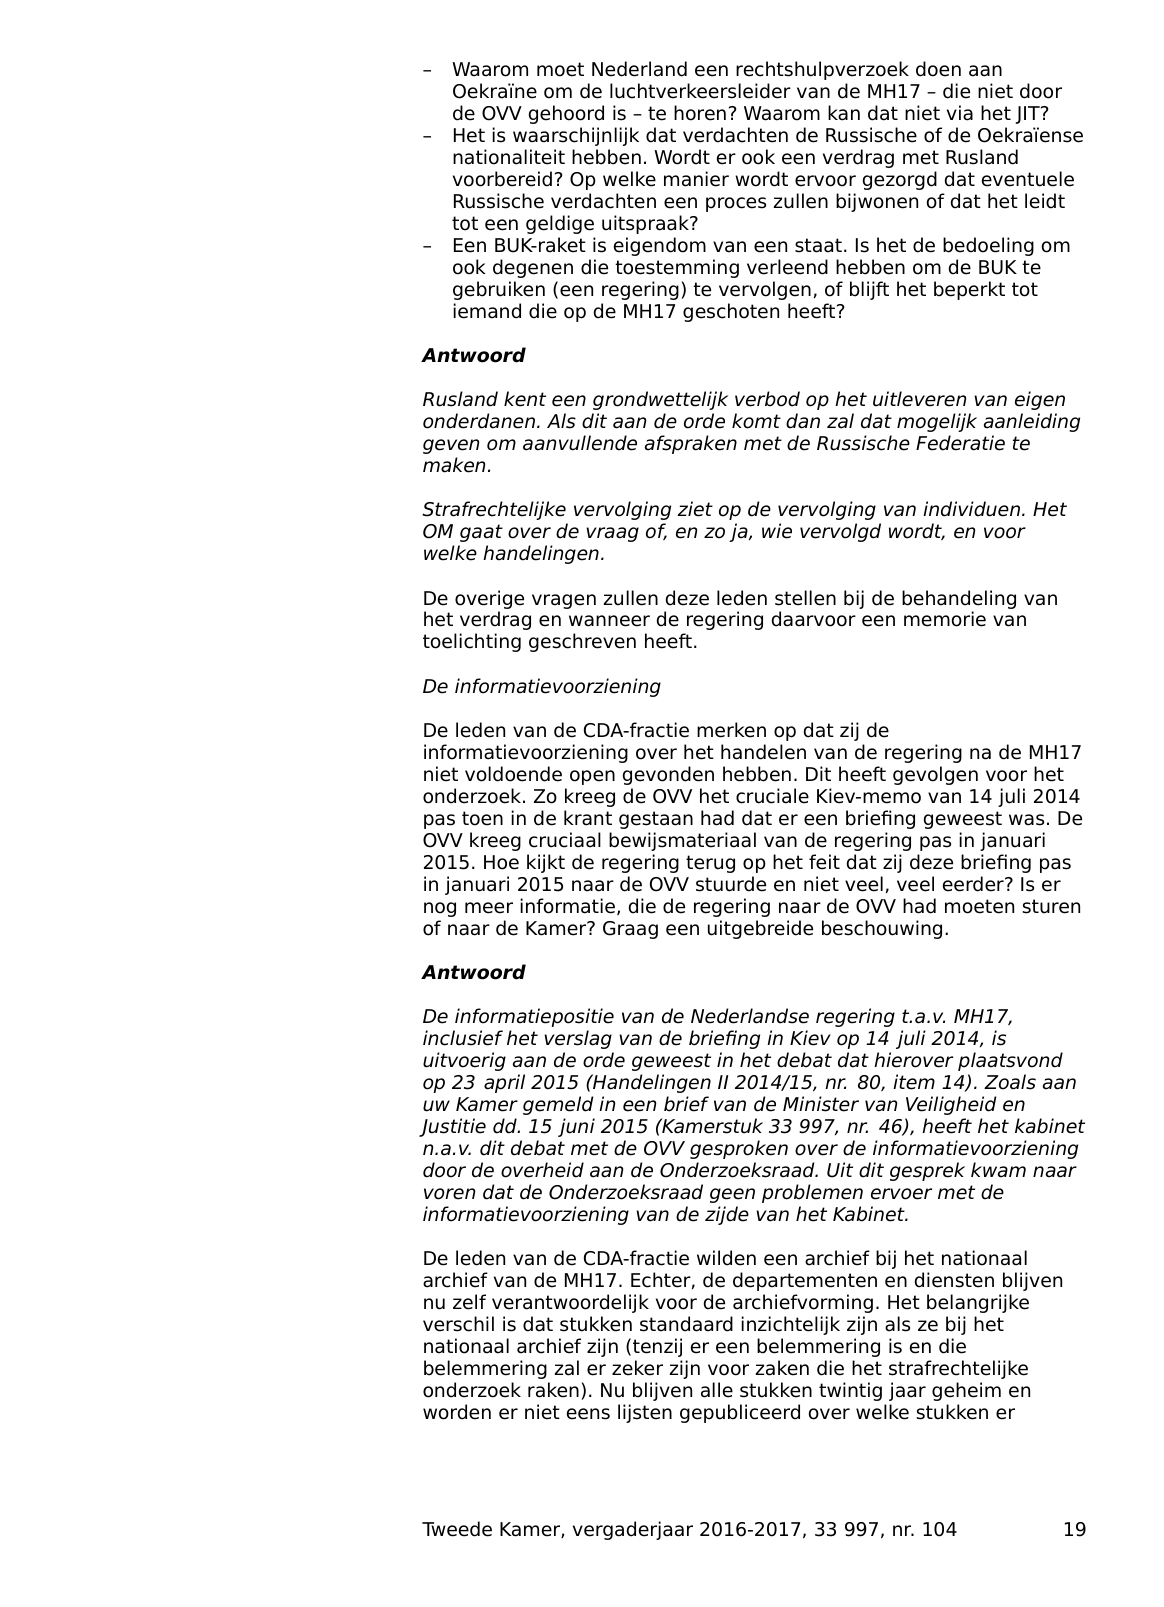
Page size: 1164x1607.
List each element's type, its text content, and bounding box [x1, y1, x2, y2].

text – Waarom moet Nederland een rechtshulpverzoek doen aan Oekraïne om de luchtverkeersleider van de MH17 – die niet door de OVV gehoord is – te horen? Waarom kan dat niet via het JIT? [422, 59, 1087, 125]
text Strafrechtelijke vervolging ziet op de vervolging van individuen. Het OM gaat over de vraag of, en zo ja, wie vervolgd wordt, en voor welke handelingen. [422, 499, 1087, 565]
text – Het is waarschijnlijk dat verdachten de Russische of de Oekraïense nationaliteit hebben. Wordt er ook een verdrag met Rusland voorbereid? Op welke manier wordt ervoor gezorgd dat eventuele Russische verdachten een proces zullen bijwonen of dat het leidt tot een geldige uitspraak? [422, 125, 1087, 235]
subtitle De informatievoorziening [422, 676, 1087, 697]
text De informatiepositie van de Nederlandse regering t.a.v. MH17, inclusief het verslag van de briefing in Kiev op 14 juli 2014, is uitvoerig aan de orde geweest in het debat dat hierover plaatsvond op 23 april 2015 (Handelingen II 2014/15, nr. 80, item 14). Zoals aan uw Kamer gemeld in een brief van de Minister van Veiligheid en Justitie dd. 15 juni 2015 (Kamerstuk 33 997, nr. 46), heeft het kabinet n.a.v. dit debat met de OVV gesproken over de informatievoorziening door de overheid aan de Onderzoeksraad. Uit dit gesprek kwam naar voren dat de Onderzoeksraad geen problemen ervoer met de informatievoorziening van de zijde van het Kabinet. [422, 1006, 1087, 1226]
text Rusland kent een grondwettelijk verbod op het uitleveren van eigen onderdanen. Als dit aan de orde komt dan zal dat mogelijk aanleiding geven om aanvullende afspraken met de Russische Federatie te maken. [422, 389, 1087, 477]
subtitle Antwoord [422, 962, 1087, 984]
text De leden van de CDA-fractie merken op dat zij de informatievoorziening over het handelen van de regering na de MH17 niet voldoende open gevonden hebben. Dit heeft gevolgen voor het onderzoek. Zo kreeg de OVV het cruciale Kiev-memo van 14 juli 2014 pas toen in de krant gestaan had dat er een briefing geweest was. De OVV kreeg cruciaal bewijsmateriaal van de regering pas in januari 2015. Hoe kijkt de regering terug op het feit dat zij deze briefing pas in januari 2015 naar de OVV stuurde en niet veel, veel eerder? Is er nog meer informatie, die de regering naar de OVV had moeten sturen of naar de Kamer? Graag een uitgebreide beschouwing. [422, 720, 1087, 939]
text De leden van de CDA-fractie wilden een archief bij het nationaal archief van de MH17. Echter, de departementen en diensten blijven nu zelf verantwoordelijk voor de archiefvorming. Het belangrijke verschil is dat stukken standaard inzichtelijk zijn als ze bij het nationaal archief zijn (tenzij er een belemmering is en die belemmering zal er zeker zijn voor zaken die het strafrechtelijke onderzoek raken). Nu blijven alle stukken twintig jaar geheim en worden er niet eens lijsten gepubliceerd over welke stukken er [422, 1248, 1087, 1424]
subtitle Antwoord [422, 345, 1087, 367]
text De overige vragen zullen deze leden stellen bij de behandeling van het verdrag en wanneer de regering daarvoor een memorie van toelichting geschreven heeft. [422, 587, 1087, 653]
text – Een BUK-raket is eigendom van een staat. Is het de bedoeling om ook degenen die toestemming verleend hebben om de BUK te gebruiken (een regering) te vervolgen, of blijft het beperkt tot iemand die op de MH17 geschoten heeft? [422, 235, 1087, 323]
